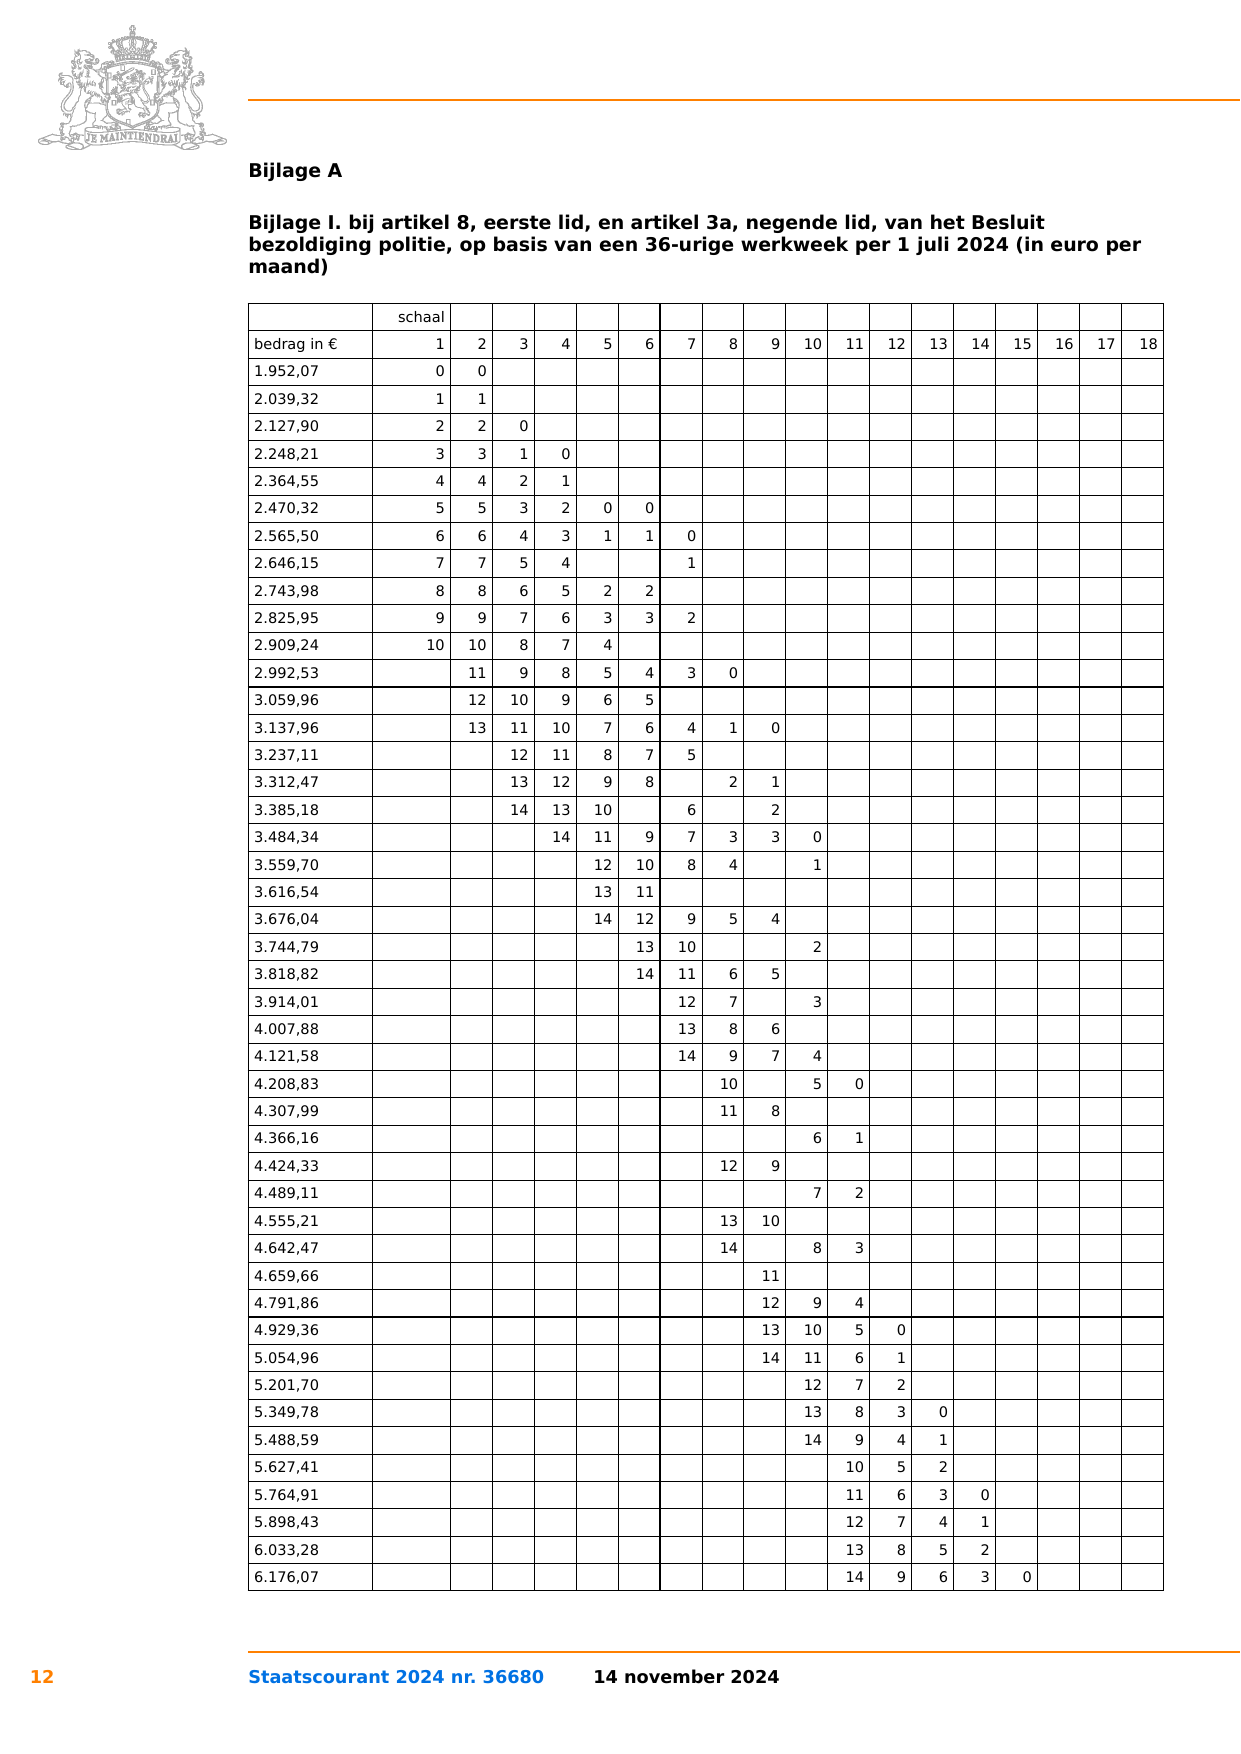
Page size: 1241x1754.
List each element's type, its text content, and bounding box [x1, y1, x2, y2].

table_cell [577, 550, 618, 577]
table_cell [996, 414, 1037, 440]
table_cell [912, 496, 953, 522]
table_cell [1038, 1455, 1079, 1481]
table_cell [1080, 1427, 1121, 1453]
table_cell [1038, 496, 1079, 522]
table_cell [619, 386, 659, 412]
table_cell 14 [954, 331, 995, 358]
table_cell [451, 1427, 492, 1453]
table_cell [1080, 1482, 1121, 1508]
table_cell [870, 742, 911, 768]
table_cell [1038, 852, 1079, 878]
table_cell 0 [535, 441, 576, 467]
table_cell 2.646,15 [249, 550, 372, 577]
table_cell 8 [493, 633, 534, 659]
table_cell [451, 1537, 492, 1563]
table_cell [493, 1263, 534, 1289]
table_cell [954, 742, 995, 768]
table_cell [870, 961, 911, 988]
table_cell [996, 605, 1037, 632]
table_cell [912, 1290, 953, 1316]
table_cell [373, 742, 450, 768]
table_cell [493, 1455, 534, 1481]
table_cell [786, 1153, 827, 1179]
table_cell 1 [703, 715, 743, 741]
table_cell [744, 1564, 785, 1590]
table_cell 2 [535, 496, 576, 522]
table_cell [577, 1564, 618, 1590]
table_cell 7 [786, 1181, 827, 1207]
table_cell [1080, 1372, 1121, 1399]
table_cell [373, 1235, 450, 1262]
table_header [493, 304, 534, 330]
table_cell [373, 688, 450, 714]
table_cell [996, 1098, 1037, 1125]
table_cell [1038, 879, 1079, 906]
table_cell 4 [373, 468, 450, 494]
table_cell 4.791,86 [249, 1290, 372, 1316]
table_cell 2 [451, 414, 492, 440]
table_cell [912, 688, 953, 714]
table_cell [493, 1290, 534, 1316]
table_cell 13 [744, 1318, 785, 1344]
table_cell [577, 1098, 618, 1125]
table_cell [1080, 578, 1121, 604]
table_cell [451, 1126, 492, 1152]
table_cell [1038, 1126, 1079, 1152]
table_cell [619, 1537, 659, 1563]
table_header [1080, 304, 1121, 330]
table_cell 2 [786, 934, 827, 960]
table_cell [619, 1290, 659, 1316]
table_cell [786, 907, 827, 933]
table_cell [1080, 1098, 1121, 1125]
table_cell [661, 1263, 702, 1289]
table_cell [619, 1044, 659, 1070]
table_cell [577, 1071, 618, 1097]
table_cell [744, 1071, 785, 1097]
table_cell [535, 1564, 576, 1590]
table_cell [577, 1235, 618, 1262]
table_cell [786, 605, 827, 632]
table_cell 5 [577, 660, 618, 686]
table_cell [1122, 441, 1163, 467]
table_cell 11 [535, 742, 576, 768]
table_cell 7 [373, 550, 450, 577]
table_cell [703, 359, 743, 385]
table_cell [535, 1318, 576, 1344]
table_cell 2 [912, 1455, 953, 1481]
table_cell [577, 1263, 618, 1289]
table_cell [373, 1455, 450, 1481]
table_cell 7 [535, 633, 576, 659]
table_cell 10 [577, 797, 618, 823]
table_cell [1122, 879, 1163, 906]
table_cell [535, 879, 576, 906]
table_cell 2 [493, 468, 534, 494]
table_cell [535, 1071, 576, 1097]
table_cell [828, 824, 869, 851]
table_cell 6 [870, 1482, 911, 1508]
table_cell 6 [493, 578, 534, 604]
table_cell [661, 1345, 702, 1371]
table_cell 1 [828, 1126, 869, 1152]
table_cell [703, 1509, 743, 1536]
table_cell 8 [451, 578, 492, 604]
table_cell 7 [577, 715, 618, 741]
table_header [451, 304, 492, 330]
table_cell [996, 1345, 1037, 1371]
table_cell [870, 441, 911, 467]
table_cell [1122, 468, 1163, 494]
table_cell 5 [912, 1537, 953, 1563]
table_cell [912, 797, 953, 823]
table_cell 14 [535, 824, 576, 851]
table_cell [912, 386, 953, 412]
table_cell 2.470,32 [249, 496, 372, 522]
table_cell [870, 1098, 911, 1125]
table_cell [786, 660, 827, 686]
table_cell [661, 1509, 702, 1536]
table_cell [703, 1181, 743, 1207]
table_cell 5 [828, 1318, 869, 1344]
table_cell [451, 1455, 492, 1481]
table_cell [1080, 824, 1121, 851]
table_cell [493, 1208, 534, 1234]
table_cell [828, 879, 869, 906]
table_cell [661, 1290, 702, 1316]
table_cell 4 [535, 550, 576, 577]
table_cell 9 [744, 1153, 785, 1179]
table_cell [828, 386, 869, 412]
table_cell [1122, 797, 1163, 823]
table_cell [1080, 797, 1121, 823]
table_cell [1038, 688, 1079, 714]
table_cell [373, 852, 450, 878]
table_cell [703, 441, 743, 467]
table_cell 5 [786, 1071, 827, 1097]
table_cell [535, 1181, 576, 1207]
table_cell [577, 934, 618, 960]
table_cell 6 [828, 1345, 869, 1371]
table_cell [786, 359, 827, 385]
picture [38, 25, 227, 150]
table_cell [996, 1509, 1037, 1536]
table_cell [1080, 660, 1121, 686]
table_cell [619, 797, 659, 823]
table_cell [619, 550, 659, 577]
table_cell [1038, 1318, 1079, 1344]
table_cell [577, 1427, 618, 1453]
table_cell [870, 468, 911, 494]
table_cell [1038, 660, 1079, 686]
table_cell [451, 1400, 492, 1426]
table_cell [451, 824, 492, 851]
table_cell [1080, 1263, 1121, 1289]
table_cell [619, 1372, 659, 1399]
table_cell [1038, 1372, 1079, 1399]
table_cell 5 [870, 1455, 911, 1481]
table_cell [1038, 1044, 1079, 1070]
table_cell [870, 797, 911, 823]
table_cell [996, 797, 1037, 823]
table_cell [535, 1235, 576, 1262]
table_cell 0 [912, 1400, 953, 1426]
table_cell [373, 1071, 450, 1097]
table_cell 13 [577, 879, 618, 906]
table_cell [1122, 907, 1163, 933]
table_cell [996, 660, 1037, 686]
table_cell [1122, 1016, 1163, 1042]
table_cell [954, 934, 995, 960]
table_cell [535, 386, 576, 412]
table_cell 14 [703, 1235, 743, 1262]
table_cell 12 [661, 989, 702, 1015]
table_cell [1122, 1318, 1163, 1344]
table_cell [954, 386, 995, 412]
table_cell [535, 1372, 576, 1399]
table_cell [954, 1016, 995, 1042]
table_cell [996, 496, 1037, 522]
table_cell 14 [661, 1044, 702, 1070]
table_cell 3.559,70 [249, 852, 372, 878]
table_cell [912, 550, 953, 577]
table_header schaal [373, 304, 450, 330]
table_cell [870, 1181, 911, 1207]
table_cell 10 [373, 633, 450, 659]
table_cell [493, 386, 534, 412]
table_cell [493, 1564, 534, 1590]
table_cell [493, 852, 534, 878]
table_cell [661, 1455, 702, 1481]
table_cell [1080, 1153, 1121, 1179]
table_cell [577, 468, 618, 494]
table_cell [577, 441, 618, 467]
table_cell [451, 852, 492, 878]
table_cell [786, 1482, 827, 1508]
table_cell [870, 578, 911, 604]
table_cell [1080, 550, 1121, 577]
table_cell [744, 414, 785, 440]
table_cell [954, 797, 995, 823]
table_cell [619, 1126, 659, 1152]
table_cell [828, 550, 869, 577]
table_cell 10 [744, 1208, 785, 1234]
table_cell 2.825,95 [249, 605, 372, 632]
table_cell [786, 550, 827, 577]
table_cell [912, 1098, 953, 1125]
table_cell 11 [703, 1098, 743, 1125]
table_cell [703, 578, 743, 604]
table_cell 8 [744, 1098, 785, 1125]
table_cell 0 [703, 660, 743, 686]
table_cell [661, 1098, 702, 1125]
table_cell [744, 605, 785, 632]
table_cell 0 [373, 359, 450, 385]
table_cell [619, 1400, 659, 1426]
table_cell [912, 523, 953, 549]
table_cell [786, 879, 827, 906]
table_cell 4 [870, 1427, 911, 1453]
table_cell 9 [744, 331, 785, 358]
table_cell [451, 1482, 492, 1508]
table_cell [912, 1044, 953, 1070]
table_cell 5 [703, 907, 743, 933]
table_cell [577, 359, 618, 385]
table_cell [786, 633, 827, 659]
table_cell 4 [661, 715, 702, 741]
table_cell [703, 742, 743, 768]
table_cell [373, 1427, 450, 1453]
table_cell [996, 742, 1037, 768]
table_cell [996, 715, 1037, 741]
table_cell 14 [493, 797, 534, 823]
table_cell 2 [373, 414, 450, 440]
table_cell [577, 414, 618, 440]
table_cell 6.033,28 [249, 1537, 372, 1563]
table_cell [373, 961, 450, 988]
table_cell [1122, 1181, 1163, 1207]
table_cell 2 [577, 578, 618, 604]
table_cell [912, 1181, 953, 1207]
table_cell [703, 1372, 743, 1399]
table_cell 11 [786, 1345, 827, 1371]
table_cell [373, 1208, 450, 1234]
table_cell [493, 1537, 534, 1563]
table_cell 6 [912, 1564, 953, 1590]
table_cell 4.642,47 [249, 1235, 372, 1262]
table_cell 6 [577, 688, 618, 714]
table_cell 17 [1080, 331, 1121, 358]
table_cell [870, 1290, 911, 1316]
table_cell [1038, 770, 1079, 796]
table_cell [786, 797, 827, 823]
table_cell [703, 1345, 743, 1371]
table_cell [373, 1263, 450, 1289]
table_cell [828, 715, 869, 741]
table_cell [870, 1235, 911, 1262]
table_cell [786, 770, 827, 796]
table_cell [619, 1318, 659, 1344]
table_cell [1122, 1235, 1163, 1262]
table_cell [1122, 523, 1163, 549]
table_cell [912, 879, 953, 906]
table_cell [703, 1263, 743, 1289]
table_cell 4 [577, 633, 618, 659]
table_cell [954, 578, 995, 604]
table_cell [619, 1482, 659, 1508]
table_cell 4 [912, 1509, 953, 1536]
table_cell 3.059,96 [249, 688, 372, 714]
table_cell 7 [661, 824, 702, 851]
table_cell 2 [661, 605, 702, 632]
table_cell [744, 441, 785, 467]
table_cell [451, 1071, 492, 1097]
table_cell 4.555,21 [249, 1208, 372, 1234]
table_cell [373, 1153, 450, 1179]
table_cell [870, 1071, 911, 1097]
table_cell [493, 1345, 534, 1371]
table_cell [451, 1098, 492, 1125]
table_cell [912, 660, 953, 686]
table_cell [1080, 414, 1121, 440]
table_cell [954, 852, 995, 878]
table_cell [1122, 1537, 1163, 1563]
table_cell [828, 907, 869, 933]
table_cell [451, 1509, 492, 1536]
table_cell [619, 1098, 659, 1125]
table_cell [912, 1208, 953, 1234]
table_cell 3.914,01 [249, 989, 372, 1015]
table_cell [954, 1071, 995, 1097]
table_cell [619, 1208, 659, 1234]
table_cell [996, 386, 1037, 412]
table_cell [451, 989, 492, 1015]
table_cell [535, 414, 576, 440]
table_cell 2.743,98 [249, 578, 372, 604]
table_cell 3.818,82 [249, 961, 372, 988]
table_cell [1122, 496, 1163, 522]
table_cell [619, 1016, 659, 1042]
table_cell [577, 1181, 618, 1207]
table_cell [912, 934, 953, 960]
table_cell [703, 797, 743, 823]
table_cell [786, 1455, 827, 1481]
table_cell 10 [493, 688, 534, 714]
table_cell [661, 633, 702, 659]
table_cell [619, 1455, 659, 1481]
table_cell 0 [996, 1564, 1037, 1590]
table_cell [535, 1345, 576, 1371]
table_cell [661, 1427, 702, 1453]
table_cell 6 [744, 1016, 785, 1042]
table_cell [744, 1427, 785, 1453]
table_cell [1038, 605, 1079, 632]
table_cell [870, 605, 911, 632]
table_cell 8 [373, 578, 450, 604]
table_cell [828, 578, 869, 604]
table_cell [954, 633, 995, 659]
table_cell [744, 1235, 785, 1262]
table_cell [577, 989, 618, 1015]
table_cell 3 [661, 660, 702, 686]
table_cell [1080, 1537, 1121, 1563]
table_cell [996, 523, 1037, 549]
table_cell 3.484,34 [249, 824, 372, 851]
table_cell [535, 961, 576, 988]
table_cell 4 [744, 907, 785, 933]
table_cell [786, 386, 827, 412]
table_cell [577, 1482, 618, 1508]
table_cell [1080, 1016, 1121, 1042]
table_cell [1038, 523, 1079, 549]
table_cell [451, 742, 492, 768]
table_cell [786, 468, 827, 494]
table_cell [493, 1126, 534, 1152]
table_cell 2 [619, 578, 659, 604]
table_cell [1122, 1345, 1163, 1371]
table_cell 10 [786, 1318, 827, 1344]
table_cell [996, 1126, 1037, 1152]
table_cell [535, 359, 576, 385]
table_cell [451, 879, 492, 906]
table_cell [954, 879, 995, 906]
table_cell 6 [619, 715, 659, 741]
table_cell 1 [493, 441, 534, 467]
table_cell 5 [493, 550, 534, 577]
table_cell [744, 1509, 785, 1536]
table_cell [1122, 550, 1163, 577]
table_cell [744, 742, 785, 768]
table_header [744, 304, 785, 330]
table_cell [996, 1455, 1037, 1481]
table_cell [1038, 1016, 1079, 1042]
table_cell [1080, 1400, 1121, 1426]
table_cell [996, 468, 1037, 494]
table_header [661, 304, 702, 330]
table_cell [954, 1044, 995, 1070]
table_cell [535, 1263, 576, 1289]
table_cell 7 [744, 1044, 785, 1070]
table_cell 1 [373, 386, 450, 412]
table_cell [954, 715, 995, 741]
table_cell [577, 1318, 618, 1344]
table_cell [451, 1564, 492, 1590]
table_cell [1122, 688, 1163, 714]
table_cell [493, 1044, 534, 1070]
table_cell [703, 1427, 743, 1453]
table_cell 1 [912, 1427, 953, 1453]
table_cell [954, 1345, 995, 1371]
table_cell 3 [828, 1235, 869, 1262]
table_cell [954, 1181, 995, 1207]
table_cell 3.385,18 [249, 797, 372, 823]
table_cell [786, 441, 827, 467]
table_cell [535, 1098, 576, 1125]
table_cell [661, 1126, 702, 1152]
table_cell 8 [703, 1016, 743, 1042]
table_cell [373, 715, 450, 741]
table_cell [912, 414, 953, 440]
table_cell [954, 961, 995, 988]
table_cell 9 [493, 660, 534, 686]
table_cell [1038, 441, 1079, 467]
table_cell [661, 1564, 702, 1590]
table_cell [954, 1290, 995, 1316]
table_cell [661, 1318, 702, 1344]
table_cell [786, 742, 827, 768]
table_cell [996, 1537, 1037, 1563]
table_cell 6.176,07 [249, 1564, 372, 1590]
table_cell 12 [703, 1153, 743, 1179]
table_cell [619, 1263, 659, 1289]
table_cell [996, 907, 1037, 933]
table_cell 8 [535, 660, 576, 686]
table_cell [1122, 1153, 1163, 1179]
table_cell [996, 1071, 1037, 1097]
table_cell 2.565,50 [249, 523, 372, 549]
table_cell [1122, 1071, 1163, 1097]
table_cell 13 [493, 770, 534, 796]
table_cell [661, 441, 702, 467]
table_cell [577, 961, 618, 988]
table_cell [619, 359, 659, 385]
table_cell 5.627,41 [249, 1455, 372, 1481]
table_cell 6 [786, 1126, 827, 1152]
table_cell 2 [744, 797, 785, 823]
table_cell [828, 1098, 869, 1125]
table_cell [912, 1235, 953, 1262]
table_cell [744, 660, 785, 686]
table_cell [1038, 1537, 1079, 1563]
table_cell [1080, 633, 1121, 659]
table_cell 13 [661, 1016, 702, 1042]
table_cell 0 [451, 359, 492, 385]
table_cell [954, 550, 995, 577]
table_cell [786, 1208, 827, 1234]
table_cell [954, 359, 995, 385]
table_cell [373, 1537, 450, 1563]
table_cell [1038, 907, 1079, 933]
table_cell 2.992,53 [249, 660, 372, 686]
table_cell [451, 1181, 492, 1207]
table_cell [744, 852, 785, 878]
table_cell [996, 359, 1037, 385]
table_cell [1080, 1455, 1121, 1481]
table_cell 3.616,54 [249, 879, 372, 906]
table_cell [996, 1181, 1037, 1207]
table_cell 0 [661, 523, 702, 549]
table_cell [1038, 578, 1079, 604]
table_cell 9 [373, 605, 450, 632]
table_cell 15 [996, 331, 1037, 358]
table_cell [535, 1290, 576, 1316]
table_cell [1122, 1263, 1163, 1289]
table_cell 12 [619, 907, 659, 933]
table_cell [912, 441, 953, 467]
table_cell [954, 660, 995, 686]
table_cell 1 [373, 331, 450, 358]
table_cell [703, 633, 743, 659]
table_cell [619, 1235, 659, 1262]
table_cell [373, 824, 450, 851]
table_cell 6 [703, 961, 743, 988]
table_cell [493, 1235, 534, 1262]
table_header [912, 304, 953, 330]
table_cell [373, 1044, 450, 1070]
table_cell [1080, 770, 1121, 796]
table_cell [744, 386, 785, 412]
table_cell [744, 1126, 785, 1152]
table_cell [912, 1263, 953, 1289]
table_cell 1 [451, 386, 492, 412]
table_cell [535, 934, 576, 960]
table_cell [1038, 742, 1079, 768]
table_cell [996, 578, 1037, 604]
table_cell [996, 989, 1037, 1015]
table_cell [577, 386, 618, 412]
table_cell 10 [828, 1455, 869, 1481]
table_cell 12 [828, 1509, 869, 1536]
table_cell [1038, 633, 1079, 659]
table_cell [1038, 550, 1079, 577]
table_cell [703, 1537, 743, 1563]
table_cell 13 [535, 797, 576, 823]
table_cell [954, 496, 995, 522]
table_cell 16 [1038, 331, 1079, 358]
table_cell [912, 1372, 953, 1399]
table_cell 5.764,91 [249, 1482, 372, 1508]
table_cell [912, 907, 953, 933]
table_cell 13 [703, 1208, 743, 1234]
table_cell [661, 578, 702, 604]
table_cell [912, 852, 953, 878]
table_cell [1038, 1427, 1079, 1453]
table_cell [703, 1455, 743, 1481]
table_cell [870, 907, 911, 933]
table_cell [828, 852, 869, 878]
table_cell 14 [619, 961, 659, 988]
table_header [249, 304, 372, 330]
table_cell [744, 550, 785, 577]
table_cell [1122, 1564, 1163, 1590]
table_cell [1122, 1509, 1163, 1536]
table_cell [954, 1126, 995, 1152]
table_cell [912, 715, 953, 741]
table_cell [1038, 961, 1079, 988]
table_cell 11 [451, 660, 492, 686]
table_header [996, 304, 1037, 330]
table_cell [577, 1126, 618, 1152]
table_cell [1080, 1126, 1121, 1152]
table_cell [703, 1564, 743, 1590]
table_cell 8 [577, 742, 618, 768]
table_cell [1122, 715, 1163, 741]
table_cell [451, 1044, 492, 1070]
table_cell [1038, 1181, 1079, 1207]
table_cell [535, 1044, 576, 1070]
table_cell [1122, 989, 1163, 1015]
table_cell [373, 989, 450, 1015]
table_cell 4 [619, 660, 659, 686]
table_cell [1038, 1564, 1079, 1590]
table_cell [870, 386, 911, 412]
table_cell 4.007,88 [249, 1016, 372, 1042]
table_cell [373, 770, 450, 796]
table_cell 3.137,96 [249, 715, 372, 741]
table_cell 8 [619, 770, 659, 796]
table_cell [786, 1098, 827, 1125]
table_cell 0 [870, 1318, 911, 1344]
table_cell 4 [535, 331, 576, 358]
table_cell [996, 934, 1037, 960]
table_cell [373, 1564, 450, 1590]
table_cell [373, 1098, 450, 1125]
table_cell [373, 1345, 450, 1371]
table_cell [954, 1208, 995, 1234]
table_header [828, 304, 869, 330]
table_cell [996, 770, 1037, 796]
table_cell [1080, 1071, 1121, 1097]
table_cell 1 [661, 550, 702, 577]
subtitle Bijlage A [248, 160, 1163, 182]
table_cell [870, 1263, 911, 1289]
table_cell 8 [870, 1537, 911, 1563]
table_cell [703, 550, 743, 577]
table_cell [703, 1318, 743, 1344]
table_cell [870, 1208, 911, 1234]
table_cell 14 [828, 1564, 869, 1590]
table_cell [1038, 1153, 1079, 1179]
table_header [1038, 304, 1079, 330]
table_cell [703, 605, 743, 632]
table_cell [1038, 1482, 1079, 1508]
table_cell [1080, 688, 1121, 714]
table_cell [1038, 1208, 1079, 1234]
table_cell [661, 1400, 702, 1426]
table_cell [1038, 1071, 1079, 1097]
table_cell [912, 1071, 953, 1097]
table_cell [661, 1482, 702, 1508]
table_cell 2.039,32 [249, 386, 372, 412]
table_cell [954, 523, 995, 549]
table_cell [1122, 1098, 1163, 1125]
table_cell [996, 1400, 1037, 1426]
table_cell [373, 907, 450, 933]
table_cell 1 [870, 1345, 911, 1371]
table_cell [577, 1016, 618, 1042]
table_cell [786, 715, 827, 741]
table_cell 10 [535, 715, 576, 741]
table_cell [996, 852, 1037, 878]
table_cell 14 [744, 1345, 785, 1371]
table_cell [535, 1427, 576, 1453]
table_cell [912, 824, 953, 851]
table_cell [493, 1482, 534, 1508]
table_cell 14 [577, 907, 618, 933]
table_cell 7 [703, 989, 743, 1015]
table_cell [493, 1509, 534, 1536]
table_cell [451, 961, 492, 988]
table_cell [1122, 578, 1163, 604]
table_cell [535, 907, 576, 933]
table_cell 5 [619, 688, 659, 714]
table_cell [661, 496, 702, 522]
table_cell [535, 1400, 576, 1426]
table_cell [870, 414, 911, 440]
table_cell 5.201,70 [249, 1372, 372, 1399]
table_cell 9 [828, 1427, 869, 1453]
table_cell [451, 934, 492, 960]
table_cell [451, 770, 492, 796]
table_cell [828, 414, 869, 440]
table_cell [619, 414, 659, 440]
table_cell [954, 1427, 995, 1453]
table_cell [912, 605, 953, 632]
table_cell [535, 1126, 576, 1152]
table_cell [828, 496, 869, 522]
table_cell [661, 688, 702, 714]
table_cell [1038, 1263, 1079, 1289]
table_cell [954, 414, 995, 440]
table_cell [661, 770, 702, 796]
table_cell [870, 879, 911, 906]
table_cell [577, 1153, 618, 1179]
table_cell [870, 359, 911, 385]
table_cell [996, 1290, 1037, 1316]
table_cell [1122, 1044, 1163, 1070]
table_cell [661, 1153, 702, 1179]
table_cell [996, 1235, 1037, 1262]
table_cell [954, 824, 995, 851]
table_cell [1080, 961, 1121, 988]
table_cell [1080, 605, 1121, 632]
table_cell 3 [373, 441, 450, 467]
table_cell [912, 578, 953, 604]
table_cell [870, 496, 911, 522]
table_cell [577, 1400, 618, 1426]
table_cell [493, 934, 534, 960]
table_cell [786, 688, 827, 714]
table_cell [1080, 468, 1121, 494]
table_cell 5.898,43 [249, 1509, 372, 1536]
table_cell [996, 961, 1037, 988]
table_cell 11 [744, 1263, 785, 1289]
table_cell 5 [744, 961, 785, 988]
table_cell [996, 688, 1037, 714]
table_cell [1038, 1290, 1079, 1316]
table_cell [1122, 1126, 1163, 1152]
table_cell [954, 1400, 995, 1426]
table_cell [577, 1044, 618, 1070]
table_cell 8 [786, 1235, 827, 1262]
table_cell 4.208,83 [249, 1071, 372, 1097]
table_header [1122, 304, 1163, 330]
table_cell 11 [493, 715, 534, 741]
table_cell [1038, 1509, 1079, 1536]
table_cell [1038, 1400, 1079, 1426]
table_cell 3.312,47 [249, 770, 372, 796]
table_cell [1122, 1208, 1163, 1234]
table_cell [493, 1181, 534, 1207]
table_cell [619, 989, 659, 1015]
table_cell 0 [744, 715, 785, 741]
table_cell 10 [451, 633, 492, 659]
table_cell [954, 1318, 995, 1344]
table_cell [373, 1016, 450, 1042]
table_cell [493, 1372, 534, 1399]
table_cell [535, 1455, 576, 1481]
table_cell [828, 1208, 869, 1234]
table_cell [661, 386, 702, 412]
table_cell [954, 1153, 995, 1179]
table_cell [1038, 797, 1079, 823]
table_cell 3 [451, 441, 492, 467]
table_cell [535, 1016, 576, 1042]
table_cell [661, 414, 702, 440]
table_cell [828, 1044, 869, 1070]
table_cell [577, 1455, 618, 1481]
table_cell [744, 879, 785, 906]
table_cell 4.307,99 [249, 1098, 372, 1125]
table_cell [373, 660, 450, 686]
table_cell 6 [661, 797, 702, 823]
table_cell [1122, 824, 1163, 851]
table_cell [828, 934, 869, 960]
table_cell 2 [954, 1537, 995, 1563]
table_cell [870, 1016, 911, 1042]
table_cell [577, 1290, 618, 1316]
table_cell [744, 989, 785, 1015]
table_cell [870, 1153, 911, 1179]
table_cell [870, 770, 911, 796]
table_cell 13 [828, 1537, 869, 1563]
table_cell 11 [661, 961, 702, 988]
table_cell [996, 1263, 1037, 1289]
table_cell [1122, 1455, 1163, 1481]
table_cell 9 [451, 605, 492, 632]
table_cell [1080, 1564, 1121, 1590]
table_cell [661, 1235, 702, 1262]
table_cell [373, 1509, 450, 1536]
table_cell [493, 1071, 534, 1097]
table_cell [912, 1016, 953, 1042]
table_cell [1038, 468, 1079, 494]
table_cell [703, 468, 743, 494]
table_cell [954, 1263, 995, 1289]
table_cell [954, 907, 995, 933]
table_cell 2 [451, 331, 492, 358]
table_cell 0 [954, 1482, 995, 1508]
table_cell 2.248,21 [249, 441, 372, 467]
table_cell [744, 359, 785, 385]
table_cell [451, 1318, 492, 1344]
table_cell 4.929,36 [249, 1318, 372, 1344]
table_cell [373, 1126, 450, 1152]
table_cell [1038, 989, 1079, 1015]
table_cell [870, 824, 911, 851]
table_cell [828, 523, 869, 549]
table_cell 11 [619, 879, 659, 906]
table_cell [912, 961, 953, 988]
table_cell 12 [870, 331, 911, 358]
table_cell [493, 359, 534, 385]
table_cell 4 [493, 523, 534, 549]
table_cell [996, 1044, 1037, 1070]
table_cell 6 [451, 523, 492, 549]
table_cell [1080, 441, 1121, 467]
table_cell 4.424,33 [249, 1153, 372, 1179]
table_cell 12 [577, 852, 618, 878]
table_cell bedrag in € [249, 331, 372, 358]
table_cell [1122, 742, 1163, 768]
table_cell [661, 879, 702, 906]
table_cell [996, 1482, 1037, 1508]
table_cell 5 [577, 331, 618, 358]
table_cell [996, 1318, 1037, 1344]
table_cell [744, 1537, 785, 1563]
table_cell [954, 989, 995, 1015]
table_cell [870, 660, 911, 686]
table_cell [1080, 742, 1121, 768]
table_cell [870, 688, 911, 714]
table_cell [661, 1181, 702, 1207]
table_cell 2 [703, 770, 743, 796]
table_cell [828, 688, 869, 714]
table_cell [786, 1537, 827, 1563]
table_cell 13 [786, 1400, 827, 1426]
table_cell [577, 1345, 618, 1371]
table_cell [451, 1153, 492, 1179]
table_cell [954, 688, 995, 714]
table_cell 12 [786, 1372, 827, 1399]
table_cell 8 [828, 1400, 869, 1426]
table_cell [451, 1208, 492, 1234]
table_cell [1122, 1400, 1163, 1426]
table_cell [744, 633, 785, 659]
table_cell [451, 1372, 492, 1399]
table_cell [1080, 386, 1121, 412]
table_cell [744, 523, 785, 549]
table_cell [786, 1564, 827, 1590]
table_cell [451, 1016, 492, 1042]
table_cell [828, 660, 869, 686]
table_cell 5.488,59 [249, 1427, 372, 1453]
table_cell [1080, 1345, 1121, 1371]
table_cell [744, 1400, 785, 1426]
table_cell 3 [619, 605, 659, 632]
table_cell [661, 1071, 702, 1097]
table_cell [996, 1016, 1037, 1042]
table_cell [493, 907, 534, 933]
table_cell [619, 1345, 659, 1371]
table_cell 10 [661, 934, 702, 960]
table_cell [703, 523, 743, 549]
table_cell [744, 1482, 785, 1508]
table_cell [786, 578, 827, 604]
table_cell [1038, 414, 1079, 440]
table_cell [1038, 824, 1079, 851]
table_cell [1122, 852, 1163, 878]
table_cell [954, 1372, 995, 1399]
table_header [870, 304, 911, 330]
table_cell [493, 1098, 534, 1125]
table_cell [996, 824, 1037, 851]
table_cell [828, 797, 869, 823]
table_cell 3 [786, 989, 827, 1015]
table_cell 2.127,90 [249, 414, 372, 440]
table_cell [912, 1318, 953, 1344]
table_cell 4 [451, 468, 492, 494]
table_cell [786, 496, 827, 522]
table_cell [619, 633, 659, 659]
table_cell 3 [870, 1400, 911, 1426]
table_cell [828, 633, 869, 659]
table_cell [954, 770, 995, 796]
table_cell [373, 934, 450, 960]
table_cell 5.349,78 [249, 1400, 372, 1426]
table_cell [1038, 386, 1079, 412]
table_cell [1122, 414, 1163, 440]
table_cell [912, 770, 953, 796]
table_cell [451, 1290, 492, 1316]
table_cell [1122, 386, 1163, 412]
table_cell [535, 989, 576, 1015]
table_cell [912, 742, 953, 768]
table_cell 2 [870, 1372, 911, 1399]
table_cell [1038, 715, 1079, 741]
table_cell [373, 1482, 450, 1508]
table_cell [1080, 1208, 1121, 1234]
table_cell 3 [535, 523, 576, 549]
table_cell 1 [535, 468, 576, 494]
table_cell [996, 633, 1037, 659]
table_cell [1080, 879, 1121, 906]
table_cell 1.952,07 [249, 359, 372, 385]
table_cell [535, 1153, 576, 1179]
table_cell 1 [744, 770, 785, 796]
table_cell [493, 1427, 534, 1453]
table_cell 3 [954, 1564, 995, 1590]
table_cell [912, 359, 953, 385]
table_cell [744, 496, 785, 522]
table_cell [703, 1126, 743, 1152]
table_cell [1122, 605, 1163, 632]
table_cell [828, 961, 869, 988]
table_cell [1122, 633, 1163, 659]
table_cell [619, 441, 659, 467]
table_cell [493, 1400, 534, 1426]
table_cell 13 [451, 715, 492, 741]
table_cell 4 [786, 1044, 827, 1070]
table_cell [828, 441, 869, 467]
table_cell [577, 1372, 618, 1399]
table_cell [619, 1071, 659, 1097]
table_cell [1080, 496, 1121, 522]
table_header [535, 304, 576, 330]
table_cell [870, 550, 911, 577]
table_cell [996, 550, 1037, 577]
table_cell 4 [703, 852, 743, 878]
table_cell 9 [535, 688, 576, 714]
table_cell [744, 688, 785, 714]
table_cell [535, 852, 576, 878]
table_cell [619, 1153, 659, 1179]
table_cell [661, 359, 702, 385]
table_cell [996, 1427, 1037, 1453]
table_cell [1122, 1427, 1163, 1453]
table_cell 11 [577, 824, 618, 851]
table_cell [786, 523, 827, 549]
table_cell [828, 359, 869, 385]
table_cell [373, 879, 450, 906]
table_cell [870, 633, 911, 659]
table_cell [870, 989, 911, 1015]
table_cell [996, 1153, 1037, 1179]
table_cell [493, 824, 534, 851]
table_cell [493, 1016, 534, 1042]
table_cell 4.366,16 [249, 1126, 372, 1152]
table_cell [535, 1482, 576, 1508]
table_cell [1080, 1290, 1121, 1316]
table_cell 12 [451, 688, 492, 714]
table_cell 3.744,79 [249, 934, 372, 960]
subtitle Bijlage I. bij artikel 8, eerste lid, en artikel 3a, negende lid, van het Besluit bezoldiging politie, op basis van een 36-urige werkweek per 1 juli 2024 (in euro per maand) [248, 212, 1163, 278]
table_cell [828, 1153, 869, 1179]
table_cell [954, 468, 995, 494]
table_cell 6 [535, 605, 576, 632]
table_cell [451, 1345, 492, 1371]
table_cell [493, 961, 534, 988]
table_cell [870, 1044, 911, 1070]
table_cell [870, 715, 911, 741]
table_cell 3 [493, 331, 534, 358]
table_cell 12 [493, 742, 534, 768]
table_cell [373, 1318, 450, 1344]
table_cell 5 [373, 496, 450, 522]
table_cell [703, 496, 743, 522]
table_cell [744, 1455, 785, 1481]
table_cell 13 [912, 331, 953, 358]
table_cell [619, 1181, 659, 1207]
table_cell [373, 1372, 450, 1399]
table_cell [870, 852, 911, 878]
table_cell 1 [619, 523, 659, 549]
table_cell 7 [870, 1509, 911, 1536]
table_cell 11 [828, 1482, 869, 1508]
table_cell [954, 605, 995, 632]
table_cell [703, 1400, 743, 1426]
table_cell 5 [661, 742, 702, 768]
table_header [577, 304, 618, 330]
table_cell 6 [619, 331, 659, 358]
table_cell [870, 1126, 911, 1152]
table_cell [1080, 359, 1121, 385]
table_cell 2.909,24 [249, 633, 372, 659]
table_cell 9 [786, 1290, 827, 1316]
table_cell [912, 1153, 953, 1179]
table_cell [828, 1016, 869, 1042]
table_header [954, 304, 995, 330]
table_cell 3 [493, 496, 534, 522]
table_cell [828, 989, 869, 1015]
table_header [703, 304, 743, 330]
table_cell [619, 1564, 659, 1590]
table_cell [954, 1098, 995, 1125]
table_cell 9 [870, 1564, 911, 1590]
table_cell 7 [493, 605, 534, 632]
table_cell [786, 1509, 827, 1536]
table_cell [744, 1372, 785, 1399]
table_cell [1122, 1372, 1163, 1399]
table_header [619, 304, 659, 330]
table_cell 8 [703, 331, 743, 358]
table_cell [535, 1208, 576, 1234]
table_cell 1 [786, 852, 827, 878]
table_cell 2 [828, 1181, 869, 1207]
table_cell [703, 688, 743, 714]
table_cell 3.676,04 [249, 907, 372, 933]
table_cell [373, 1400, 450, 1426]
table_cell 1 [577, 523, 618, 549]
table_cell [703, 934, 743, 960]
table_cell 0 [786, 824, 827, 851]
table_cell 2.364,55 [249, 468, 372, 494]
table_cell [373, 797, 450, 823]
table_cell [996, 441, 1037, 467]
table_cell [703, 1290, 743, 1316]
table_cell [1038, 1235, 1079, 1262]
table_cell 12 [535, 770, 576, 796]
table_header [786, 304, 827, 330]
table_cell [451, 1263, 492, 1289]
table_cell 12 [744, 1290, 785, 1316]
table_cell [493, 1153, 534, 1179]
table_cell [828, 742, 869, 768]
table_cell [703, 1482, 743, 1508]
table_cell [1080, 1044, 1121, 1070]
table_cell [703, 414, 743, 440]
table_cell [954, 441, 995, 467]
table_cell 7 [451, 550, 492, 577]
table_cell [1080, 934, 1121, 960]
table_cell 11 [828, 331, 869, 358]
table_cell 3 [744, 824, 785, 851]
table_cell [1122, 770, 1163, 796]
table_cell [828, 468, 869, 494]
table_cell [954, 1235, 995, 1262]
table_cell 10 [619, 852, 659, 878]
table_cell 0 [619, 496, 659, 522]
table_cell [1122, 961, 1163, 988]
table_cell [912, 1126, 953, 1152]
table_cell 13 [619, 934, 659, 960]
table_cell [661, 1537, 702, 1563]
table_cell [996, 879, 1037, 906]
table_cell 1 [954, 1509, 995, 1536]
table_cell [1080, 715, 1121, 741]
table_cell 7 [619, 742, 659, 768]
table_cell 9 [703, 1044, 743, 1070]
table_cell [744, 934, 785, 960]
table_cell [828, 1263, 869, 1289]
table_cell [912, 468, 953, 494]
table_cell 5 [535, 578, 576, 604]
table_cell [619, 468, 659, 494]
table_cell [744, 468, 785, 494]
table_cell [996, 1372, 1037, 1399]
table_cell 4.659,66 [249, 1263, 372, 1289]
table_cell [451, 907, 492, 933]
table_cell [1080, 1235, 1121, 1262]
table_cell [661, 1372, 702, 1399]
table_cell [1080, 907, 1121, 933]
table_cell [577, 1208, 618, 1234]
table_cell 14 [786, 1427, 827, 1453]
table_cell [1080, 852, 1121, 878]
table_cell 18 [1122, 331, 1163, 358]
table_cell [786, 1263, 827, 1289]
table_cell 9 [661, 907, 702, 933]
table_cell 3 [912, 1482, 953, 1508]
table_cell [535, 1537, 576, 1563]
table_cell [703, 386, 743, 412]
table_cell 5 [451, 496, 492, 522]
table_cell 4.489,11 [249, 1181, 372, 1207]
table_cell [1080, 1181, 1121, 1207]
table_cell [619, 1509, 659, 1536]
table_cell [1122, 660, 1163, 686]
table_cell [1038, 934, 1079, 960]
table_cell [373, 1290, 450, 1316]
table_cell 0 [828, 1071, 869, 1097]
table_cell [1038, 1345, 1079, 1371]
table_cell 10 [703, 1071, 743, 1097]
table_cell [1080, 989, 1121, 1015]
table_cell [744, 1181, 785, 1207]
table_cell 10 [786, 331, 827, 358]
table_cell 7 [661, 331, 702, 358]
table_cell [535, 1509, 576, 1536]
table_cell 7 [828, 1372, 869, 1399]
table_cell [1122, 359, 1163, 385]
table_cell 9 [619, 824, 659, 851]
table_cell [1080, 523, 1121, 549]
table_cell 3 [703, 824, 743, 851]
table_cell 8 [661, 852, 702, 878]
table_cell [870, 934, 911, 960]
table_cell [1080, 1509, 1121, 1536]
table_cell [912, 633, 953, 659]
table_cell [451, 1235, 492, 1262]
table_cell 4.121,58 [249, 1044, 372, 1070]
table_cell 6 [373, 523, 450, 549]
table_cell 3.237,11 [249, 742, 372, 768]
table_cell [661, 468, 702, 494]
table_cell [661, 1208, 702, 1234]
table_cell [373, 1181, 450, 1207]
table_cell [786, 1016, 827, 1042]
table_cell [828, 605, 869, 632]
table_cell [493, 989, 534, 1015]
table_cell 0 [577, 496, 618, 522]
table_cell [1122, 1482, 1163, 1508]
table_cell [493, 879, 534, 906]
table_cell [912, 989, 953, 1015]
table_cell [912, 1345, 953, 1371]
table_cell 4 [828, 1290, 869, 1316]
table_cell [577, 1537, 618, 1563]
table_cell [1038, 359, 1079, 385]
table_cell 0 [493, 414, 534, 440]
table_cell [744, 578, 785, 604]
table_cell [1080, 1318, 1121, 1344]
table_cell [619, 1427, 659, 1453]
table_cell [1038, 1098, 1079, 1125]
table_cell [954, 1455, 995, 1481]
table_cell [1122, 934, 1163, 960]
table_cell [996, 1208, 1037, 1234]
table_cell [786, 414, 827, 440]
table_cell [577, 1509, 618, 1536]
table_cell [493, 1318, 534, 1344]
table_cell 5.054,96 [249, 1345, 372, 1371]
table_cell [1122, 1290, 1163, 1316]
table_cell 9 [577, 770, 618, 796]
table_cell 3 [577, 605, 618, 632]
table_cell [828, 770, 869, 796]
table_cell [451, 797, 492, 823]
table_cell [703, 879, 743, 906]
table_cell [870, 523, 911, 549]
table_cell [786, 961, 827, 988]
